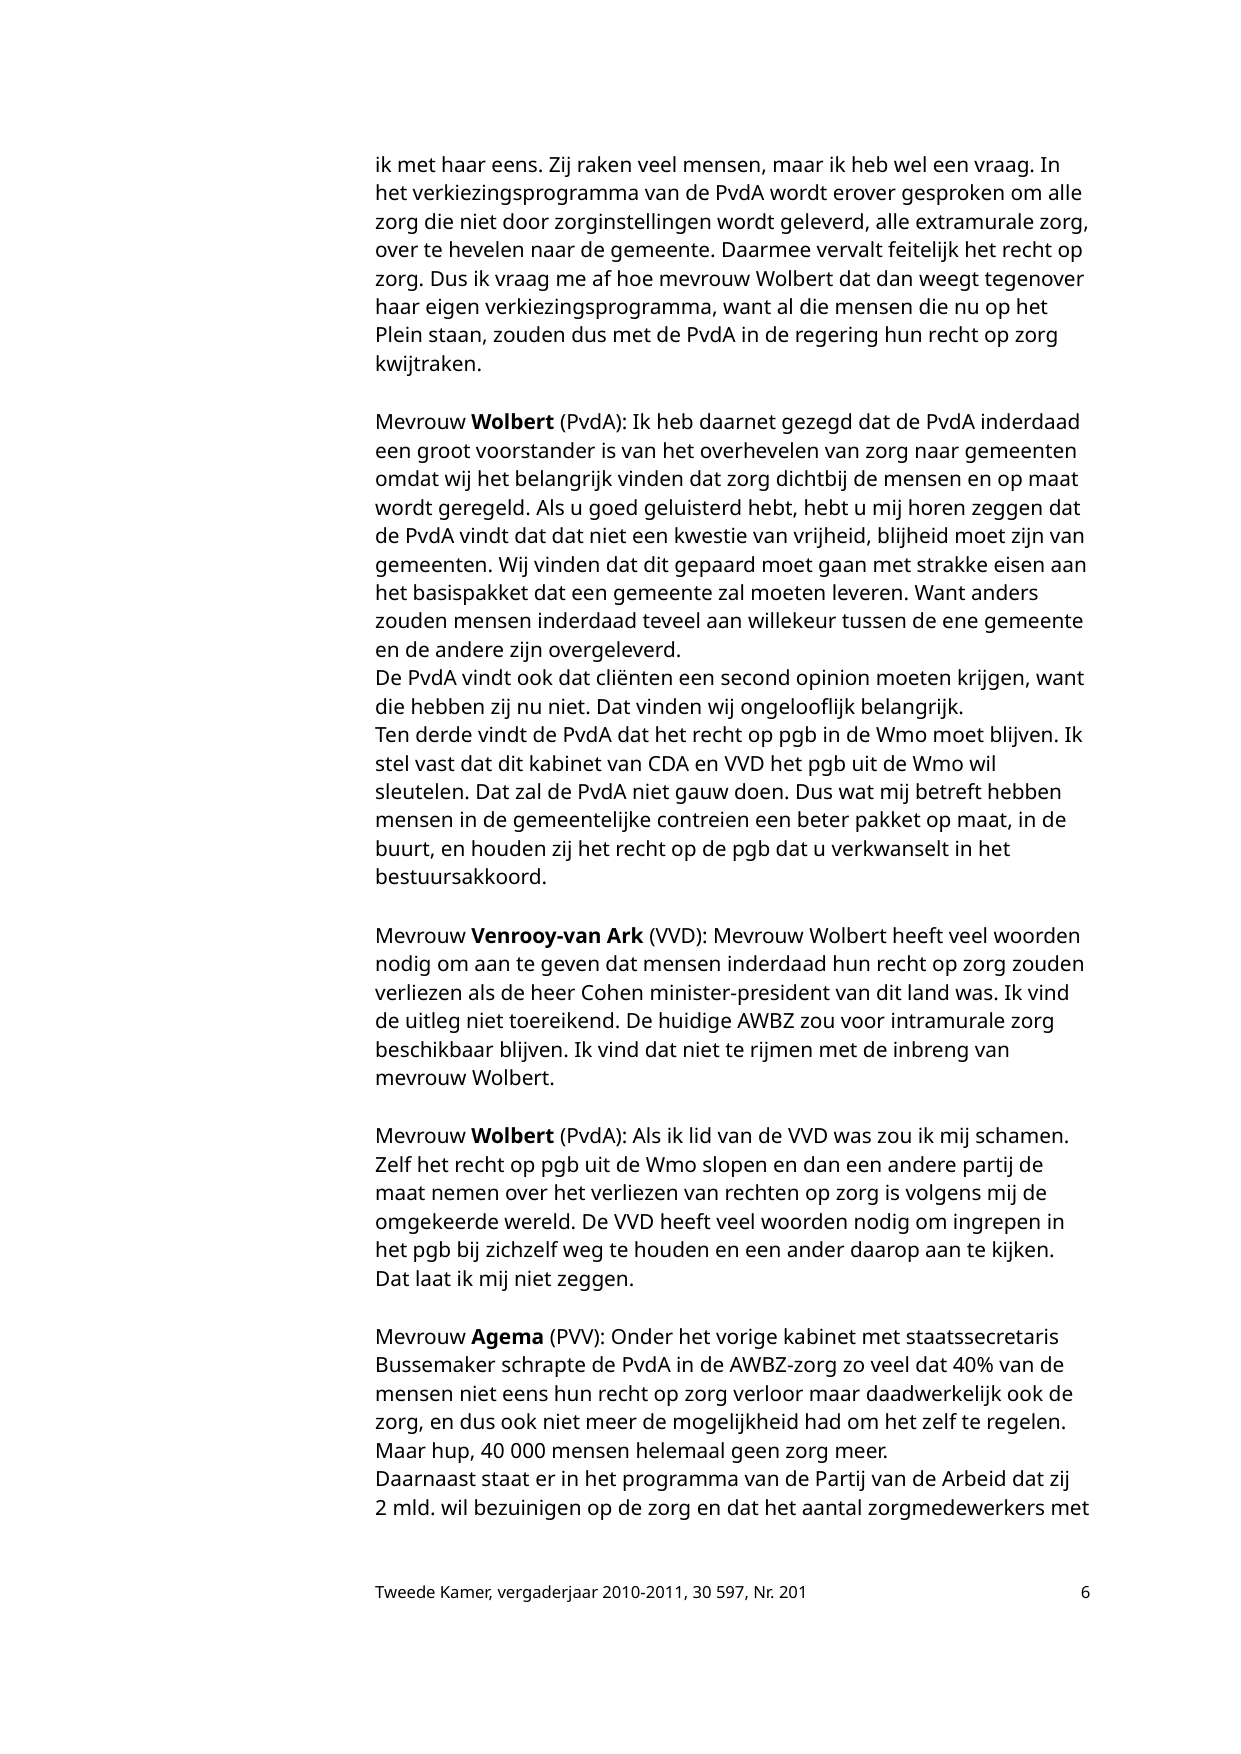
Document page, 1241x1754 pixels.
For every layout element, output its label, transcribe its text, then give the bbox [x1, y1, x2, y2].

text Daarnaast staat er in het programma van de Partij van de Arbeid dat zij 2 mld. wil bezuinigen op de zorg en dat het aantal zorgmedewerkers met [375, 1464, 1090, 1521]
text De PvdA vindt ook dat cliënten een second opinion moeten krijgen, want die hebben zij nu niet. Dat vinden wij ongelooflijk belangrijk. [375, 663, 1090, 720]
text Ten derde vindt de PvdA dat het recht op pgb in de Wmo moet blijven. Ik stel vast dat dit kabinet van CDA en VVD het pgb uit de Wmo wil sleutelen. Dat zal de PvdA niet gauw doen. Dus wat mij betreft hebben mensen in de gemeentelijke contreien een beter pakket op maat, in de buurt, en houden zij het recht op de pgb dat u verkwanselt in het bestuursakkoord. [375, 720, 1090, 891]
text Mevrouw Venrooy-van Ark (VVD): Mevrouw Wolbert heeft veel woorden nodig om aan te geven dat mensen inderdaad hun recht op zorg zouden verliezen als de heer Cohen minister-president van dit land was. Ik vind de uitleg niet toereikend. De huidige AWBZ zou voor intramurale zorg beschikbaar blijven. Ik vind dat niet te rijmen met de inbreng van mevrouw Wolbert. [375, 921, 1090, 1092]
text ik met haar eens. Zij raken veel mensen, maar ik heb wel een vraag. In het verkiezingsprogramma van de PvdA wordt erover gesproken om alle zorg die niet door zorginstellingen wordt geleverd, alle extramurale zorg, over te hevelen naar de gemeente. Daarmee vervalt feitelijk het recht op zorg. Dus ik vraag me af hoe mevrouw Wolbert dat dan weegt tegenover haar eigen verkiezingsprogramma, want al die mensen die nu op het Plein staan, zouden dus met de PvdA in de regering hun recht op zorg kwijtraken. [375, 150, 1090, 377]
text Mevrouw Wolbert (PvdA): Ik heb daarnet gezegd dat de PvdA inderdaad een groot voorstander is van het overhevelen van zorg naar gemeenten omdat wij het belangrijk vinden dat zorg dichtbij de mensen en op maat wordt geregeld. Als u goed geluisterd hebt, hebt u mij horen zeggen dat de PvdA vindt dat dat niet een kwestie van vrijheid, blijheid moet zijn van gemeenten. Wij vinden dat dit gepaard moet gaan met strakke eisen aan het basispakket dat een gemeente zal moeten leveren. Want anders zouden mensen inderdaad teveel aan willekeur tussen de ene gemeente en de andere zijn overgeleverd. [375, 407, 1090, 663]
text Mevrouw Agema (PVV): Onder het vorige kabinet met staatssecretaris Bussemaker schrapte de PvdA in de AWBZ-zorg zo veel dat 40% van de mensen niet eens hun recht op zorg verloor maar daadwerkelijk ook de zorg, en dus ook niet meer de mogelijkheid had om het zelf te regelen. Maar hup, 40 000 mensen helemaal geen zorg meer. [375, 1322, 1090, 1464]
text Mevrouw Wolbert (PvdA): Als ik lid van de VVD was zou ik mij schamen. Zelf het recht op pgb uit de Wmo slopen en dan een andere partij de maat nemen over het verliezen van rechten op zorg is volgens mij de omgekeerde wereld. De VVD heeft veel woorden nodig om ingrepen in het pgb bij zichzelf weg te houden en een ander daarop aan te kijken. Dat laat ik mij niet zeggen. [375, 1122, 1090, 1292]
